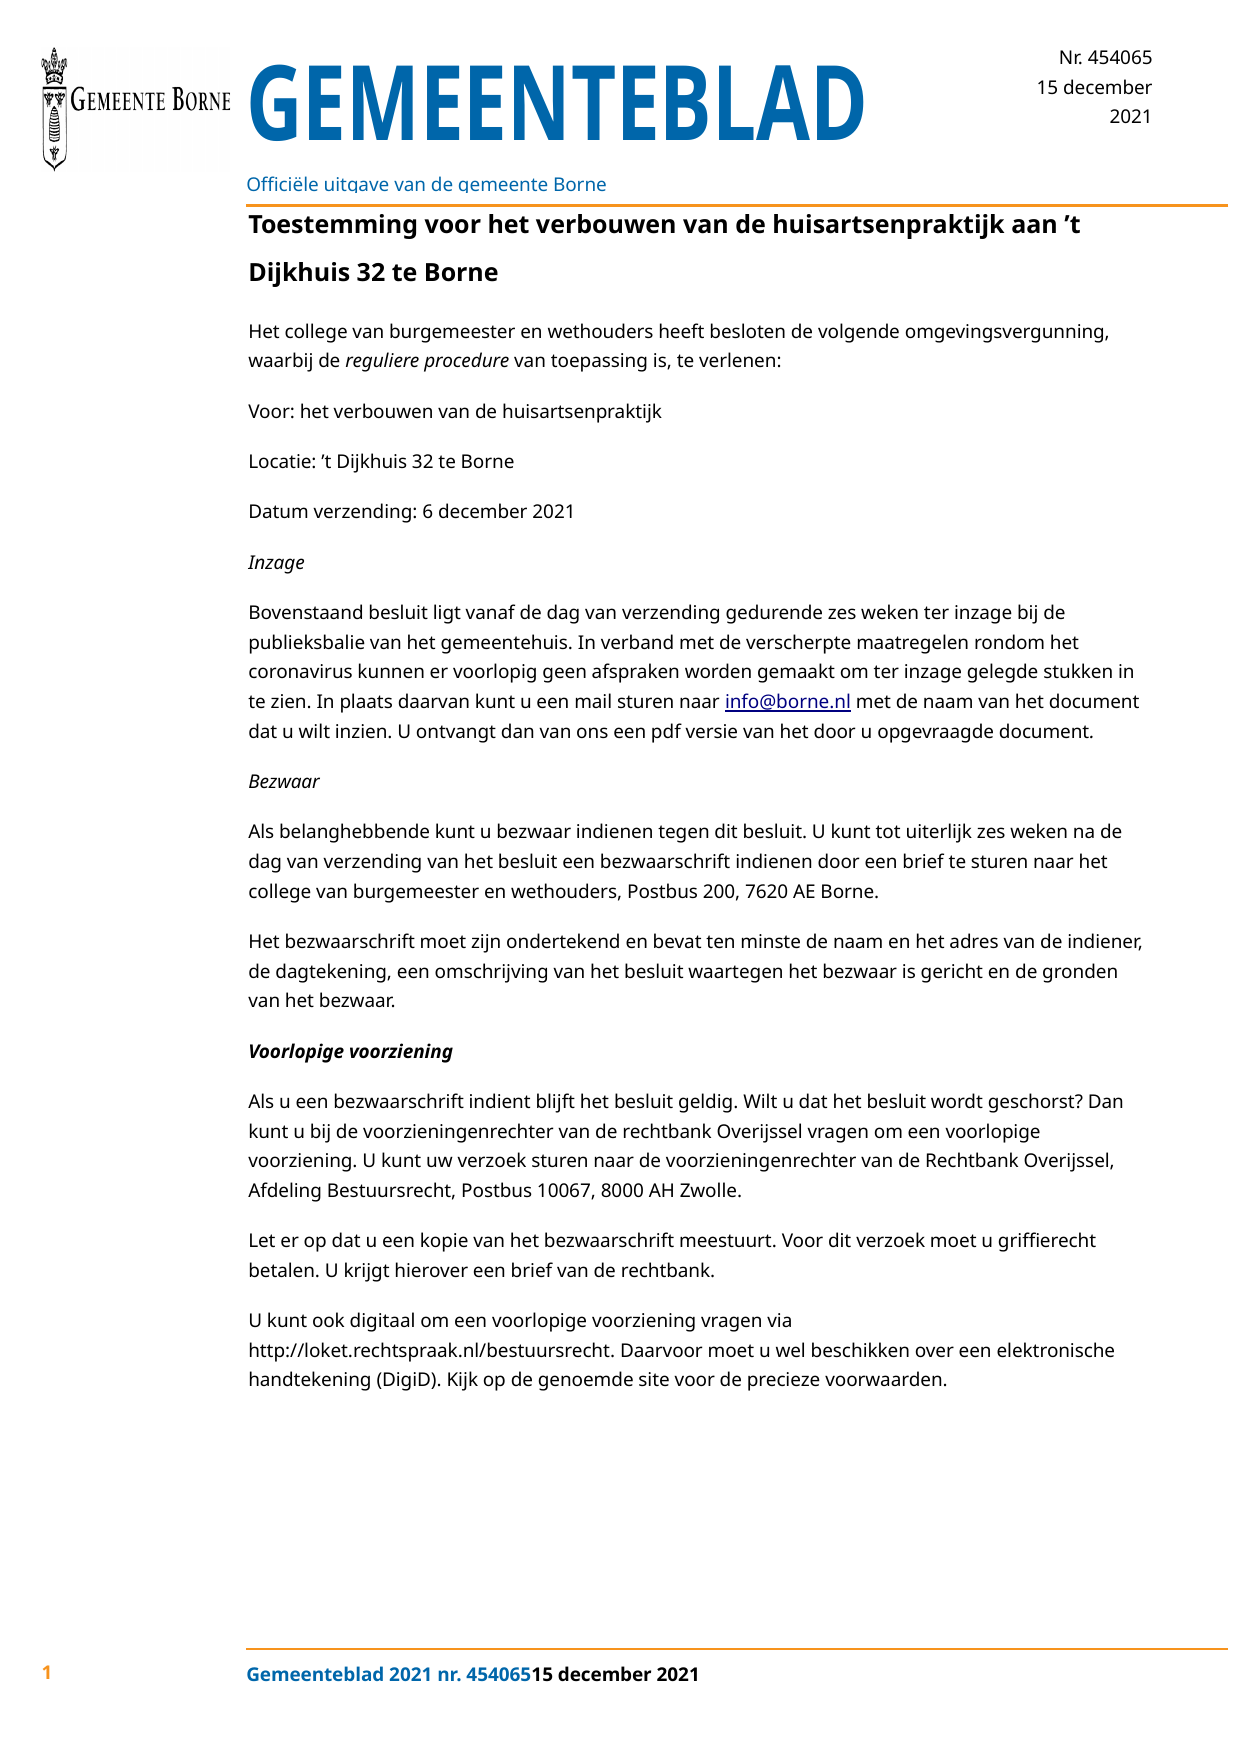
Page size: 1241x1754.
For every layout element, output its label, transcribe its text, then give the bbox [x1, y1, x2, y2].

text Toestemming voor het verbouwen van de huisartsenpraktijk aan ’t Dijkhuis 32 te Borne [248, 207, 1152, 288]
text Bezwaar [248, 768, 1152, 794]
text Het college van burgemeester en wethouders heeft besloten de volgende omgevingsvergunning, waarbij de reguliere procedure van toepassing is, te verlenen: [248, 318, 1152, 373]
text Locatie: ’t Dijkhuis 32 te Borne [248, 448, 1152, 474]
text U kunt ook digitaal om een voorlopige voorziening vragen via http://loket.rechtspraak.nl/bestuursrecht. Daarvoor moet u wel beschikken over een elektronische handtekening (DigiD). Kijk op de genoemde site voor de precieze voorwaarden. [248, 1307, 1152, 1392]
text Voorlopige voorziening [248, 1038, 1152, 1064]
text Let er op dat u een kopie van het bezwaarschrift meestuurt. Voor dit verzoek moet u griffierecht betalen. U krijgt hierover een brief van de rechtbank. [248, 1227, 1152, 1283]
text Voor: het verbouwen van de huisartsenpraktijk [248, 398, 1152, 424]
text Bovenstaand besluit ligt vanaf de dag van verzending gedurende zes weken ter inzage bij de publieksbalie van het gemeentehuis. In verband met de verscherpte maatregelen rondom het coronavirus kunnen er voorlopig geen afspraken worden gemaakt om ter inzage gelegde stukken in te zien. In plaats daarvan kunt u een mail sturen naar info@borne.nl met de naam van het document dat u wilt inzien. U ontvangt dan van ons een pdf versie van het door u opgevraagde document. [248, 599, 1152, 744]
text Inzage [248, 549, 1152, 575]
text Als belanghebbende kunt u bezwaar indienen tegen dit besluit. U kunt tot uiterlijk zes weken na de dag van verzending van het besluit een bezwaarschrift indienen door een brief te sturen naar het college van burgemeester en wethouders, Postbus 200, 7620 AE Borne. [248, 819, 1152, 904]
text Datum verzending: 6 december 2021 [248, 499, 1152, 524]
picture [41, 47, 231, 172]
text Het bezwaarschrift moet zijn ondertekend en bevat ten minste de naam en het adres van de indiener, de dagtekening, een omschrijving van het besluit waartegen het bezwaar is gericht en de gronden van het bezwaar. [248, 928, 1152, 1013]
text Als u een bezwaarschrift indient blijft het besluit geldig. Wilt u dat het besluit wordt geschorst? Dan kunt u bij de voorzieningenrechter van de rechtbank Overijssel vragen om een voorlopige voorziening. U kunt uw verzoek sturen naar de voorzieningenrechter van de Rechtbank Overijssel, Afdeling Bestuursrecht, Postbus 10067, 8000 AH Zwolle. [248, 1088, 1152, 1203]
